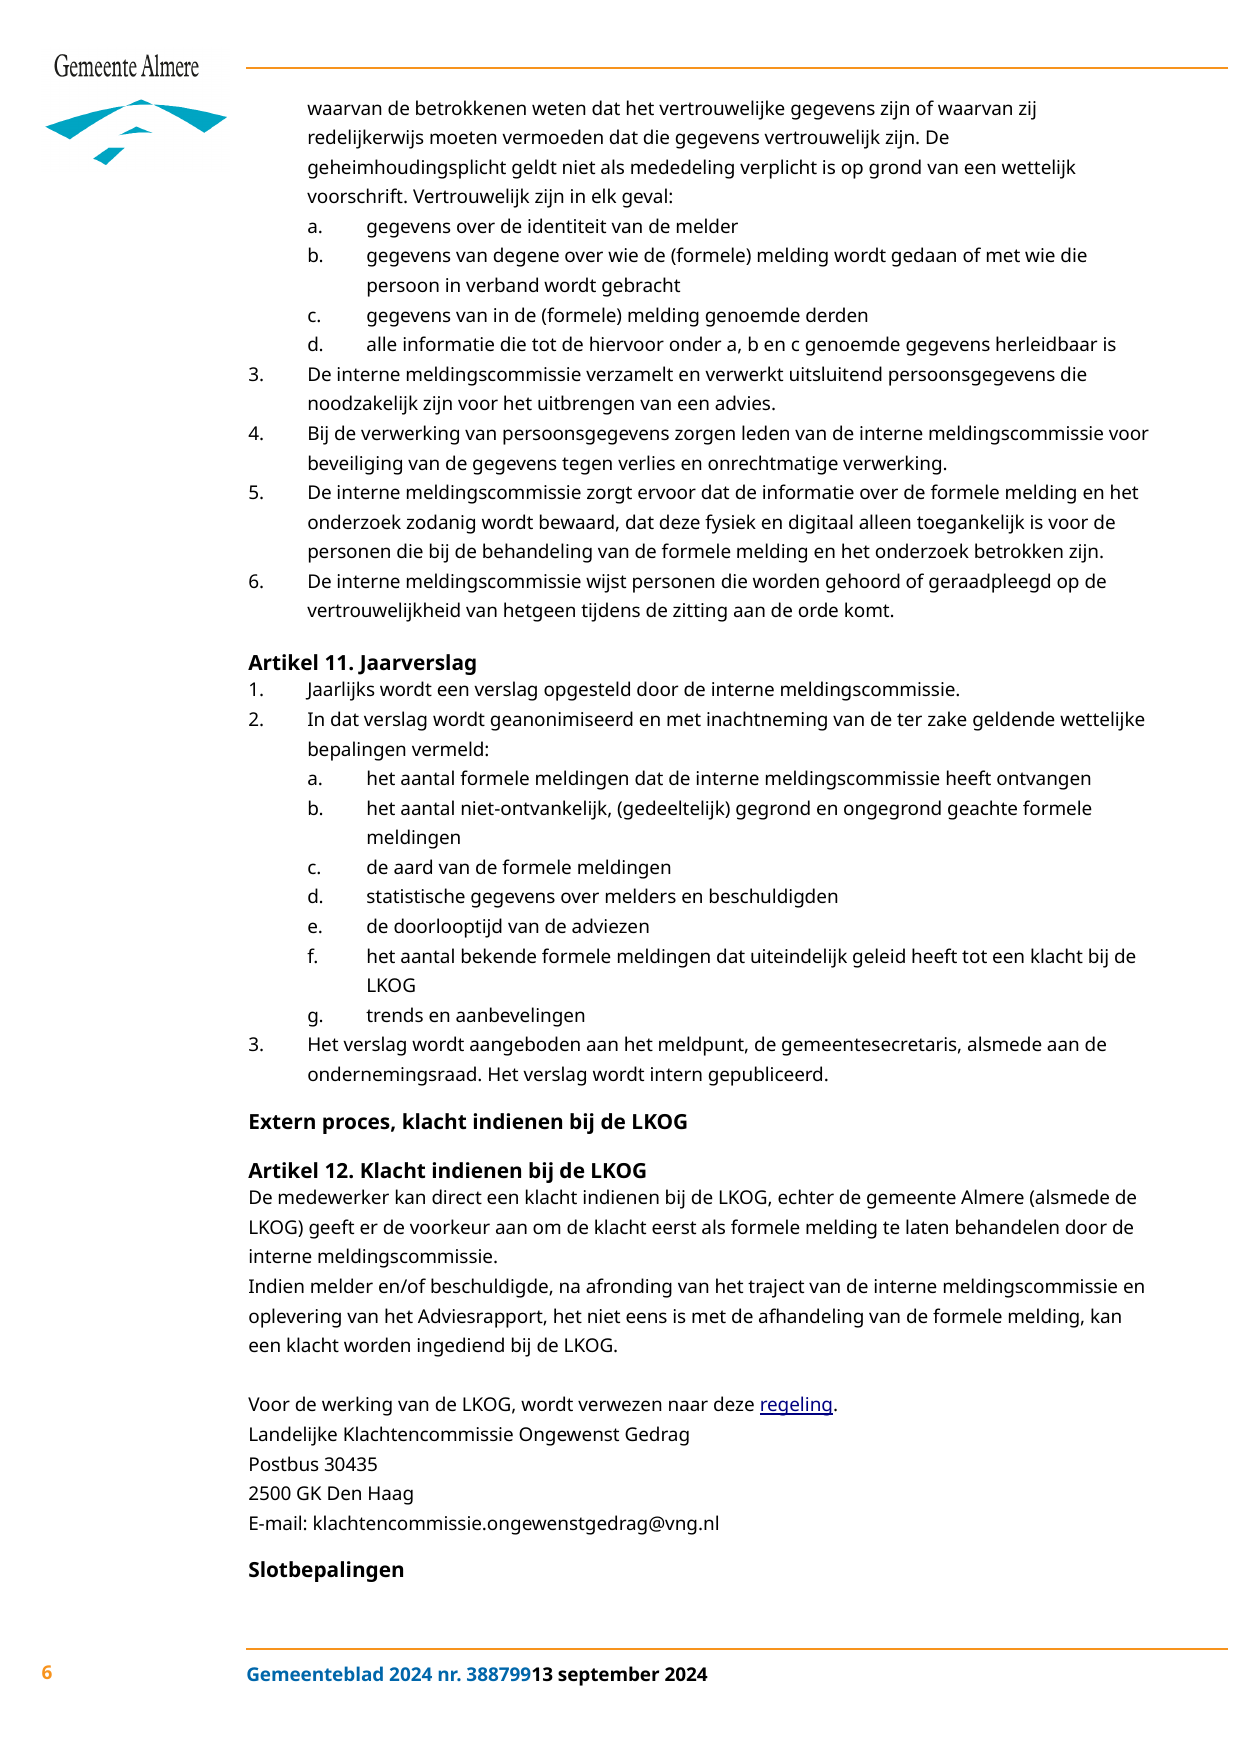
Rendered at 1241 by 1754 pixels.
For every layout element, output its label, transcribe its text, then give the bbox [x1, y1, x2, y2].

text De medewerker kan direct een klacht indienen bij de LKOG, echter de gemeente Almere (alsmede de LKOG) geeft er de voorkeur aan om de klacht eerst als formele melding te laten behandelen door de interne meldingscommissie. [248, 1184, 1152, 1269]
picture [41, 47, 231, 172]
text Slotbepalingen [248, 1556, 1152, 1584]
text Voor de werking van de LKOG, wordt verwezen naar deze regeling. [248, 1392, 1152, 1417]
list het aantal bekende formele meldingen dat uiteindelijk geleid heeft tot een klacht bij de LKOG [307, 943, 1152, 998]
list Bij de verwerking van persoonsgegevens zorgen leden van de interne meldingscommissie voor beveiliging van de gegevens tegen verlies en onrechtmatige verwerking. [248, 420, 1152, 476]
list waarvan de betrokkenen weten dat het vertrouwelijke gegevens zijn of waarvan zij redelijkerwijs moeten vermoeden dat die gegevens vertrouwelijk zijn. De geheimhoudingsplicht geldt niet als mededeling verplicht is op grond van een wettelijk voorschrift. Vertrouwelijk zijn in elk geval: [248, 95, 1152, 209]
text Indien melder en/of beschuldigde, na afronding van het traject van de interne meldingscommissie en oplevering van het Adviesrapport, het niet eens is met de afhandeling van de formele melding, kan een klacht worden ingediend bij de LKOG. [248, 1273, 1152, 1358]
list trends en aanbevelingen [307, 1002, 1152, 1028]
list statistische gegevens over melders en beschuldigden [307, 884, 1152, 909]
text E-mail: klachtencommissie.ongewenstgedrag@vng.nl [248, 1510, 1152, 1536]
text Postbus 30435 [248, 1451, 1152, 1476]
list het aantal formele meldingen dat de interne meldingscommissie heeft ontvangen [307, 765, 1152, 791]
text 2500 GK Den Haag [248, 1480, 1152, 1506]
text Landelijke Klachtencommissie Ongewenst Gedrag [248, 1421, 1152, 1447]
text Artikel 12. Klacht indienen bij de LKOG [248, 1156, 1152, 1184]
list alle informatie die tot de hiervoor onder a, b en c genoemde gegevens herleidbaar is [307, 331, 1152, 357]
list het aantal niet-ontvankelijk, (gedeeltelijk) gegrond en ongegrond geachte formele meldingen [307, 795, 1152, 850]
text Artikel 11. Jaarverslag [248, 648, 1152, 677]
list de aard van de formele meldingen [307, 854, 1152, 880]
list De interne meldingscommissie verzamelt en verwerkt uitsluitend persoonsgegevens die noodzakelijk zijn voor het uitbrengen van een advies. [248, 361, 1152, 416]
list gegevens van degene over wie de (formele) melding wordt gedaan of met wie die persoon in verband wordt gebracht [307, 243, 1152, 298]
list de doorlooptijd van de adviezen [307, 913, 1152, 939]
text Extern proces, klacht indienen bij de LKOG [248, 1107, 1152, 1135]
list Het verslag wordt aangeboden aan het meldpunt, de gemeentesecretaris, alsmede aan de ondernemingsraad. Het verslag wordt intern gepubliceerd. [248, 1032, 1152, 1087]
list In dat verslag wordt geanonimiseerd en met inachtneming van de ter zake geldende wettelijke bepalingen vermeld: [248, 706, 1152, 761]
list De interne meldingscommissie zorgt ervoor dat de informatie over de formele melding en het onderzoek zodanig wordt bewaard, dat deze fysiek en digitaal alleen toegankelijk is voor de personen die bij de behandeling van de formele melding en het onderzoek betrokken zijn. [248, 479, 1152, 564]
list gegevens van in de (formele) melding genoemde derden [307, 302, 1152, 328]
list Jaarlijks wordt een verslag opgesteld door de interne meldingscommissie. [248, 677, 1152, 702]
list gegevens over de identiteit van de melder [307, 213, 1152, 239]
list De interne meldingscommissie wijst personen die worden gehoord of geraadpleegd op de vertrouwelijkheid van hetgeen tijdens de zitting aan de orde komt. [248, 568, 1152, 623]
